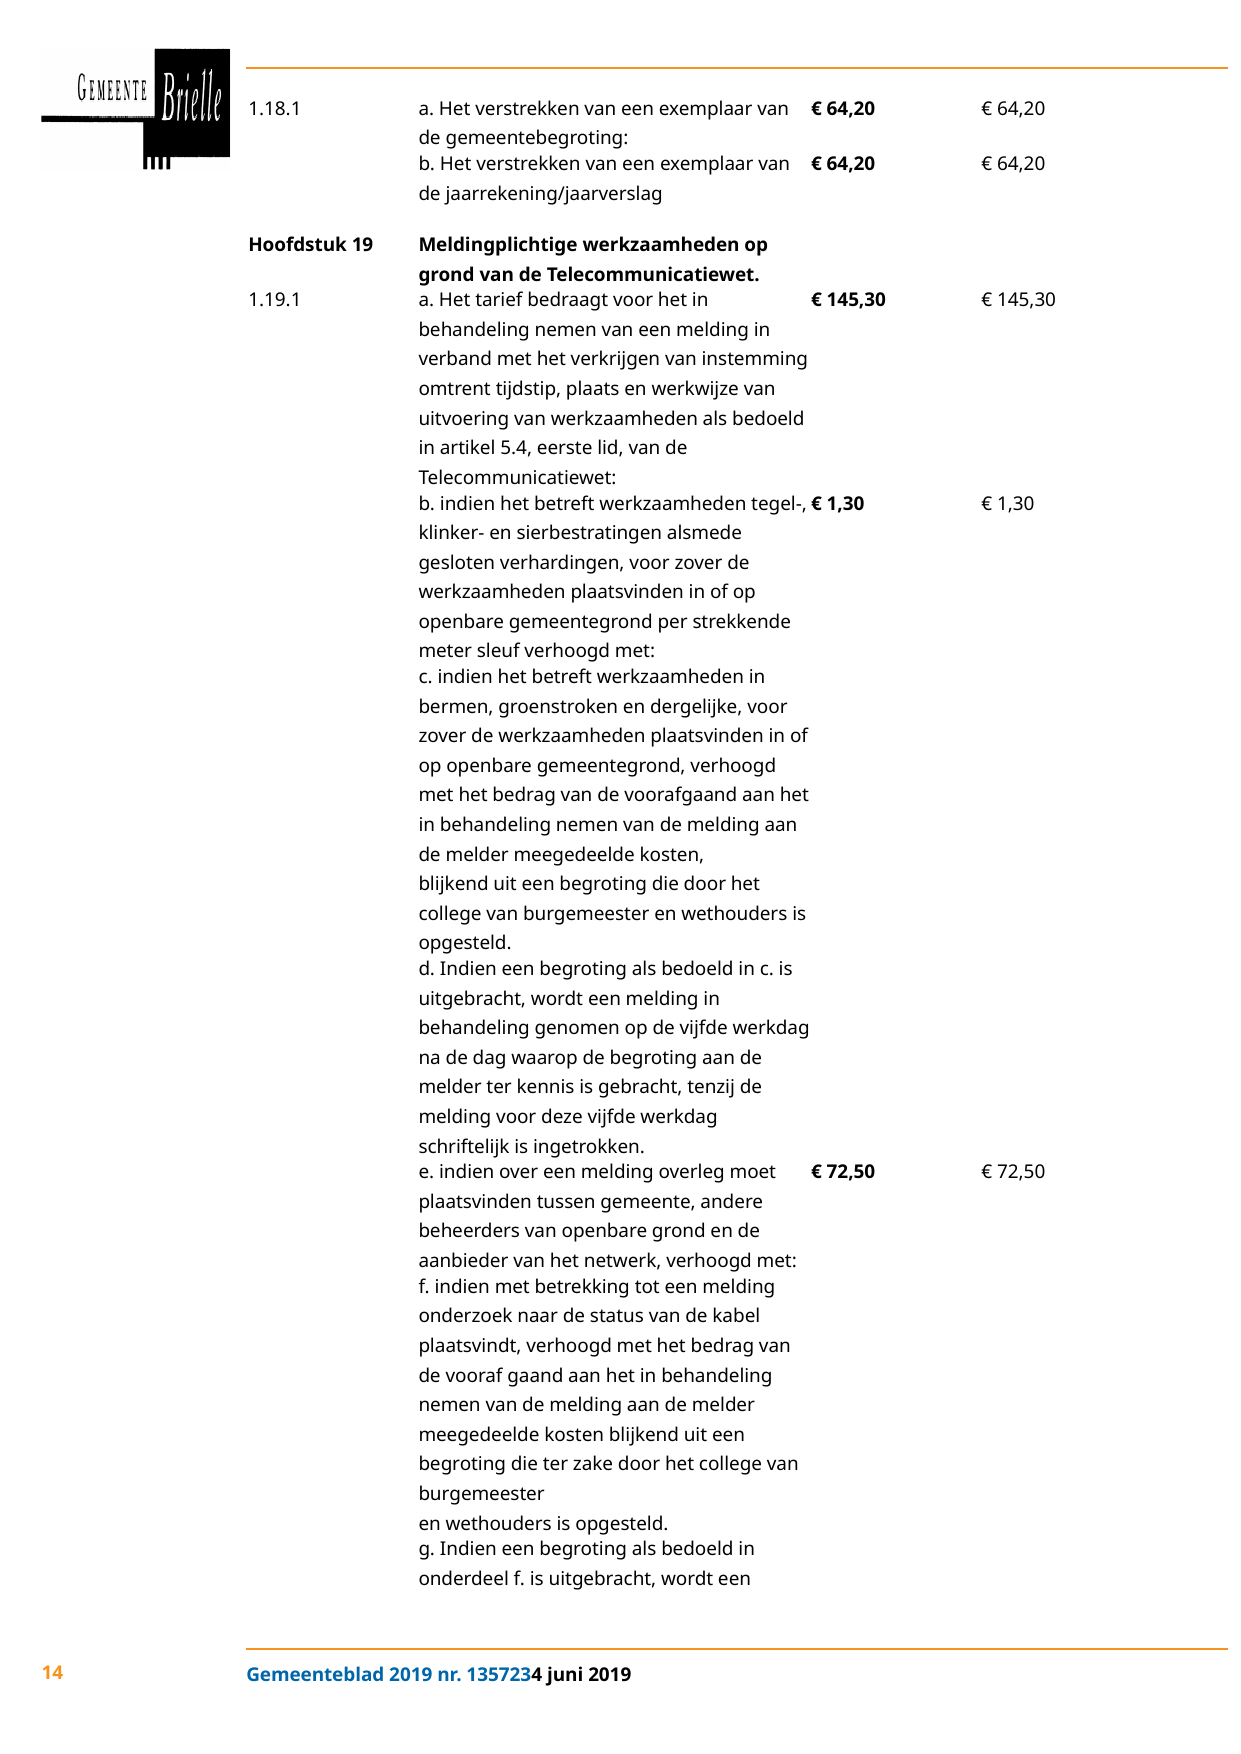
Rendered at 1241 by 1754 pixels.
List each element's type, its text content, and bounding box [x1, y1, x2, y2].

table_cell [418, 205, 811, 231]
table_cell [981, 1273, 1152, 1535]
table_cell € 64,20 [811, 150, 981, 205]
table_cell e. indien over een melding overleg moet plaatsvinden tussen gemeente, andere beheerders van openbare grond en de aanbieder van het netwerk, verhoogd met: [418, 1159, 811, 1273]
table_cell € 72,50 [981, 1159, 1152, 1273]
table_cell Hoofdstuk 19 [248, 231, 418, 286]
table_cell a. Het verstrekken van een exemplaar van de gemeentebegroting: [418, 95, 811, 150]
table_cell € 145,30 [981, 286, 1152, 490]
table_cell [248, 955, 418, 1158]
table_cell [811, 205, 981, 231]
table_cell [811, 1535, 981, 1591]
table_cell g. Indien een begroting als bedoeld in onderdeel f. is uitgebracht, wordt een [418, 1535, 811, 1591]
table_cell € 64,20 [981, 95, 1152, 150]
table_cell [248, 1273, 418, 1535]
table_cell [248, 150, 418, 205]
table_cell € 1,30 [981, 490, 1152, 663]
table_cell € 145,30 [811, 286, 981, 490]
table_cell [811, 955, 981, 1158]
table_cell € 64,20 [811, 95, 981, 150]
picture [41, 47, 231, 172]
table_cell € 72,50 [811, 1159, 981, 1273]
table_cell [811, 663, 981, 955]
table_cell [981, 205, 1152, 231]
table_cell 1.18.1 [248, 95, 418, 150]
table_cell b. Het verstrekken van een exemplaar van de jaarrekening/jaarverslag [418, 150, 811, 205]
table_cell Meldingplichtige werkzaamheden op grond van de Telecommunicatiewet. [418, 231, 811, 286]
table_cell [981, 663, 1152, 955]
table_cell [248, 663, 418, 955]
table_cell 1.19.1 [248, 286, 418, 490]
table_cell [248, 205, 418, 231]
table_cell [248, 1159, 418, 1273]
table_cell € 64,20 [981, 150, 1152, 205]
table_cell c. indien het betreft werkzaamheden in bermen, groenstroken en dergelijke, voor zover de werkzaamheden plaatsvinden in of op openbare gemeentegrond, verhoogd met het bedrag van de voorafgaand aan het in behandeling nemen van de melding aan de melder meegedeelde kosten, blijkend uit een begroting die door het college van burgemeester en wethouders is opgesteld. [418, 663, 811, 955]
table_cell a. Het tarief bedraagt voor het in behandeling nemen van een melding in verband met het verkrijgen van instemming omtrent tijdstip, plaats en werkwijze van uitvoering van werkzaamheden als bedoeld in artikel 5.4, eerste lid, van de Telecommunicatiewet: [418, 286, 811, 490]
table_cell f. indien met betrekking tot een melding onderzoek naar de status van de kabel plaatsvindt, verhoogd met het bedrag van de vooraf gaand aan het in behandeling nemen van de melding aan de melder meegedeelde kosten blijkend uit een begroting die ter zake door het college van burgemeester en wethouders is opgesteld. [418, 1273, 811, 1535]
table_cell [811, 231, 981, 286]
table_cell [811, 1273, 981, 1535]
table_cell [981, 955, 1152, 1158]
table_cell [248, 490, 418, 663]
table_cell [248, 1535, 418, 1591]
table_cell [981, 1535, 1152, 1591]
table_cell b. indien het betreft werkzaamheden tegel-, klinker- en sierbestratingen alsmede gesloten verhardingen, voor zover de werkzaamheden plaatsvinden in of op openbare gemeentegrond per strekkende meter sleuf verhoogd met: [418, 490, 811, 663]
table_cell [981, 231, 1152, 286]
table_cell € 1,30 [811, 490, 981, 663]
table_cell d. Indien een begroting als bedoeld in c. is uitgebracht, wordt een melding in behandeling genomen op de vijfde werkdag na de dag waarop de begroting aan de melder ter kennis is gebracht, tenzij de melding voor deze vijfde werkdag schriftelijk is ingetrokken. [418, 955, 811, 1158]
